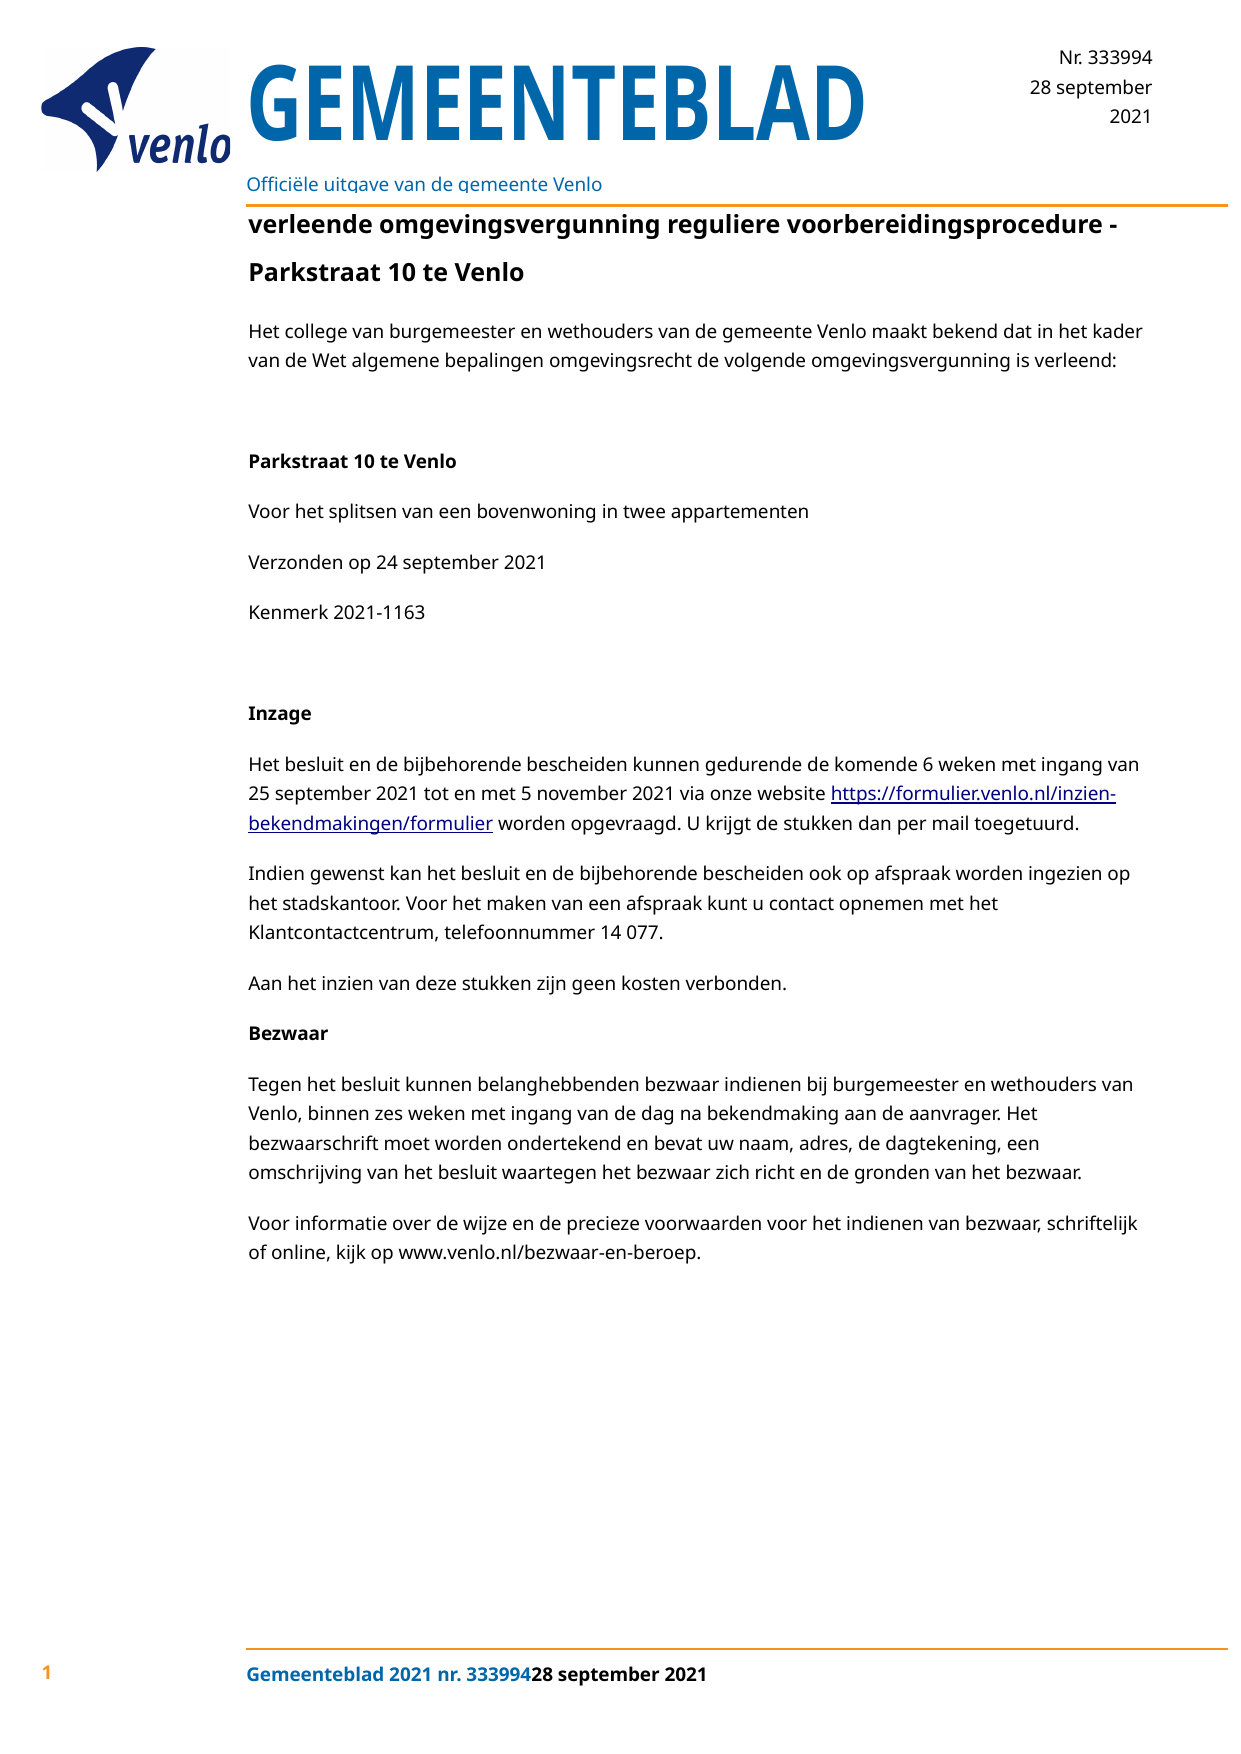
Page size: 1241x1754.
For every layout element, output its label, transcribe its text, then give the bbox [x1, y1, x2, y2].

text Voor informatie over de wijze en de precieze voorwaarden voor het indienen van bezwaar, schriftelijk of online, kijk op www.venlo.nl/bezwaar-en-beroep. [248, 1210, 1152, 1265]
text Het besluit en de bijbehorende bescheiden kunnen gedurende de komende 6 weken met ingang van 25 september 2021 tot en met 5 november 2021 via onze website https://formulier.venlo.nl/inzien-bekendmakingen/formulier worden opgevraagd. U krijgt de stukken dan per mail toegetuurd. [248, 751, 1152, 836]
picture [41, 47, 231, 172]
text Indien gewenst kan het besluit en de bijbehorende bescheiden ook op afspraak worden ingezien op het stadskantoor. Voor het maken van een afspraak kunt u contact opnemen met het Klantcontactcentrum, telefoonnummer 14 077. [248, 860, 1152, 945]
text Verzonden op 24 september 2021 [248, 549, 1152, 575]
text Kenmerk 2021-1163 [248, 599, 1152, 625]
text Bezwaar [248, 1020, 1152, 1046]
text Tegen het besluit kunnen belanghebbenden bezwaar indienen bij burgemeester en wethouders van Venlo, binnen zes weken met ingang van de dag na bekendmaking aan de aanvrager. Het bezwaarschrift moet worden ondertekend en bevat uw naam, adres, de dagtekening, een omschrijving van het besluit waartegen het bezwaar zich richt en de gronden van het bezwaar. [248, 1071, 1152, 1185]
text Aan het inzien van deze stukken zijn geen kosten verbonden. [248, 970, 1152, 996]
text Voor het splitsen van een bovenwoning in twee appartementen [248, 499, 1152, 524]
text Inzage [248, 700, 1152, 726]
text Het college van burgemeester en wethouders van de gemeente Venlo maakt bekend dat in het kader van de Wet algemene bepalingen omgevingsrecht de volgende omgevingsvergunning is verleend: [248, 318, 1152, 373]
text verleende omgevingsvergunning reguliere voorbereidingsprocedure - Parkstraat 10 te Venlo [248, 207, 1152, 288]
text Parkstraat 10 te Venlo [248, 448, 1152, 474]
